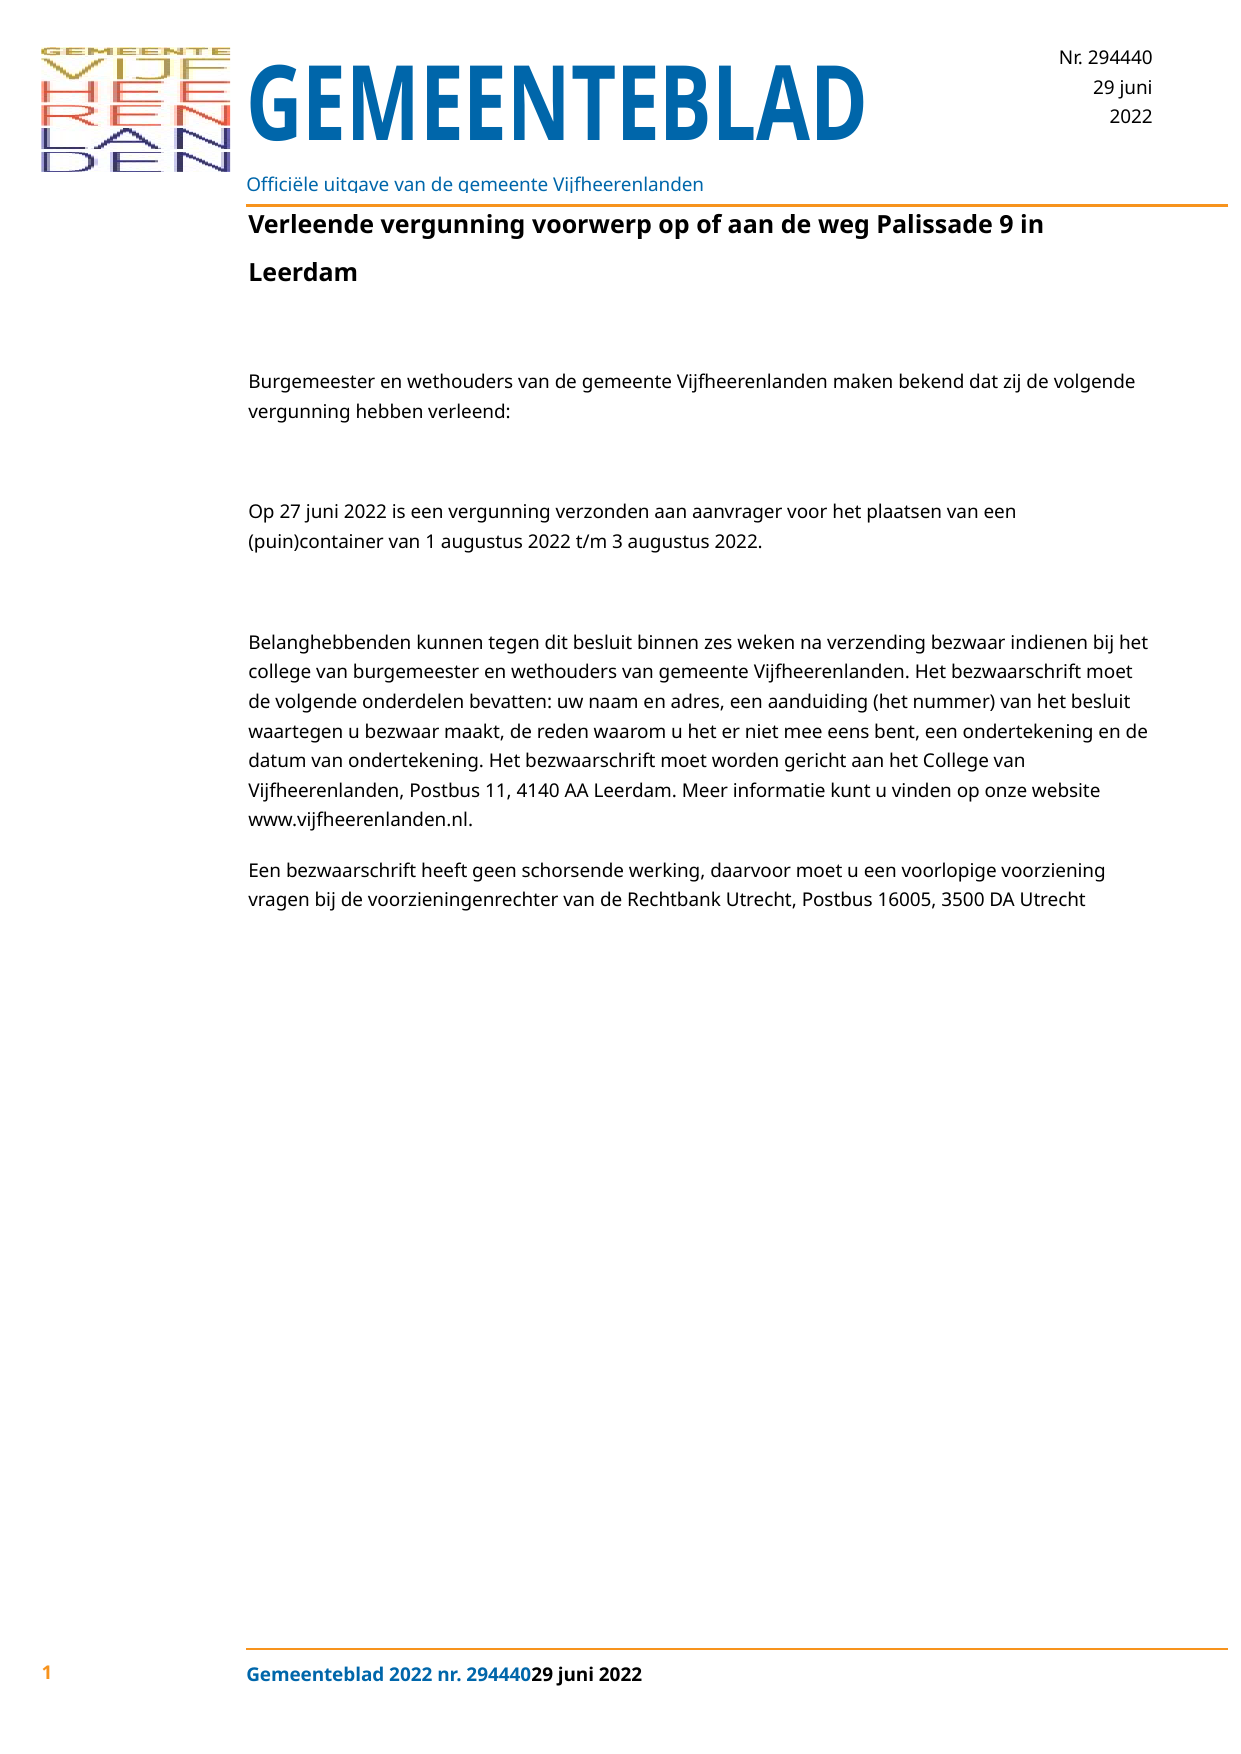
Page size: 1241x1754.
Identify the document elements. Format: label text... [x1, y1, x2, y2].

text Op 27 juni 2022 is een vergunning verzonden aan aanvrager voor het plaatsen van een (puin)container van 1 augustus 2022 t/m 3 augustus 2022. [248, 499, 1152, 554]
text Verleende vergunning voorwerp op of aan de weg Palissade 9 in Leerdam [248, 207, 1152, 288]
text Burgemeester en wethouders van de gemeente Vijfheerenlanden maken bekend dat zij de volgende vergunning hebben verleend: [248, 368, 1152, 424]
picture [41, 47, 231, 172]
text Een bezwaarschrift heeft geen schorsende werking, daarvoor moet u een voorlopige voorziening vragen bij de voorzieningenrechter van de Rechtbank Utrecht, Postbus 16005, 3500 DA Utrecht [248, 857, 1152, 912]
text Belanghebbenden kunnen tegen dit besluit binnen zes weken na verzending bezwaar indienen bij het college van burgemeester en wethouders van gemeente Vijfheerenlanden. Het bezwaarschrift moet de volgende onderdelen bevatten: uw naam en adres, een aanduiding (het nummer) van het besluit waartegen u bezwaar maakt, de reden waarom u het er niet mee eens bent, een ondertekening en de datum van ondertekening. Het bezwaarschrift moet worden gericht aan het College van Vijfheerenlanden, Postbus 11, 4140 AA Leerdam. Meer informatie kunt u vinden op onze website www.vijfheerenlanden.nl. [248, 629, 1152, 832]
